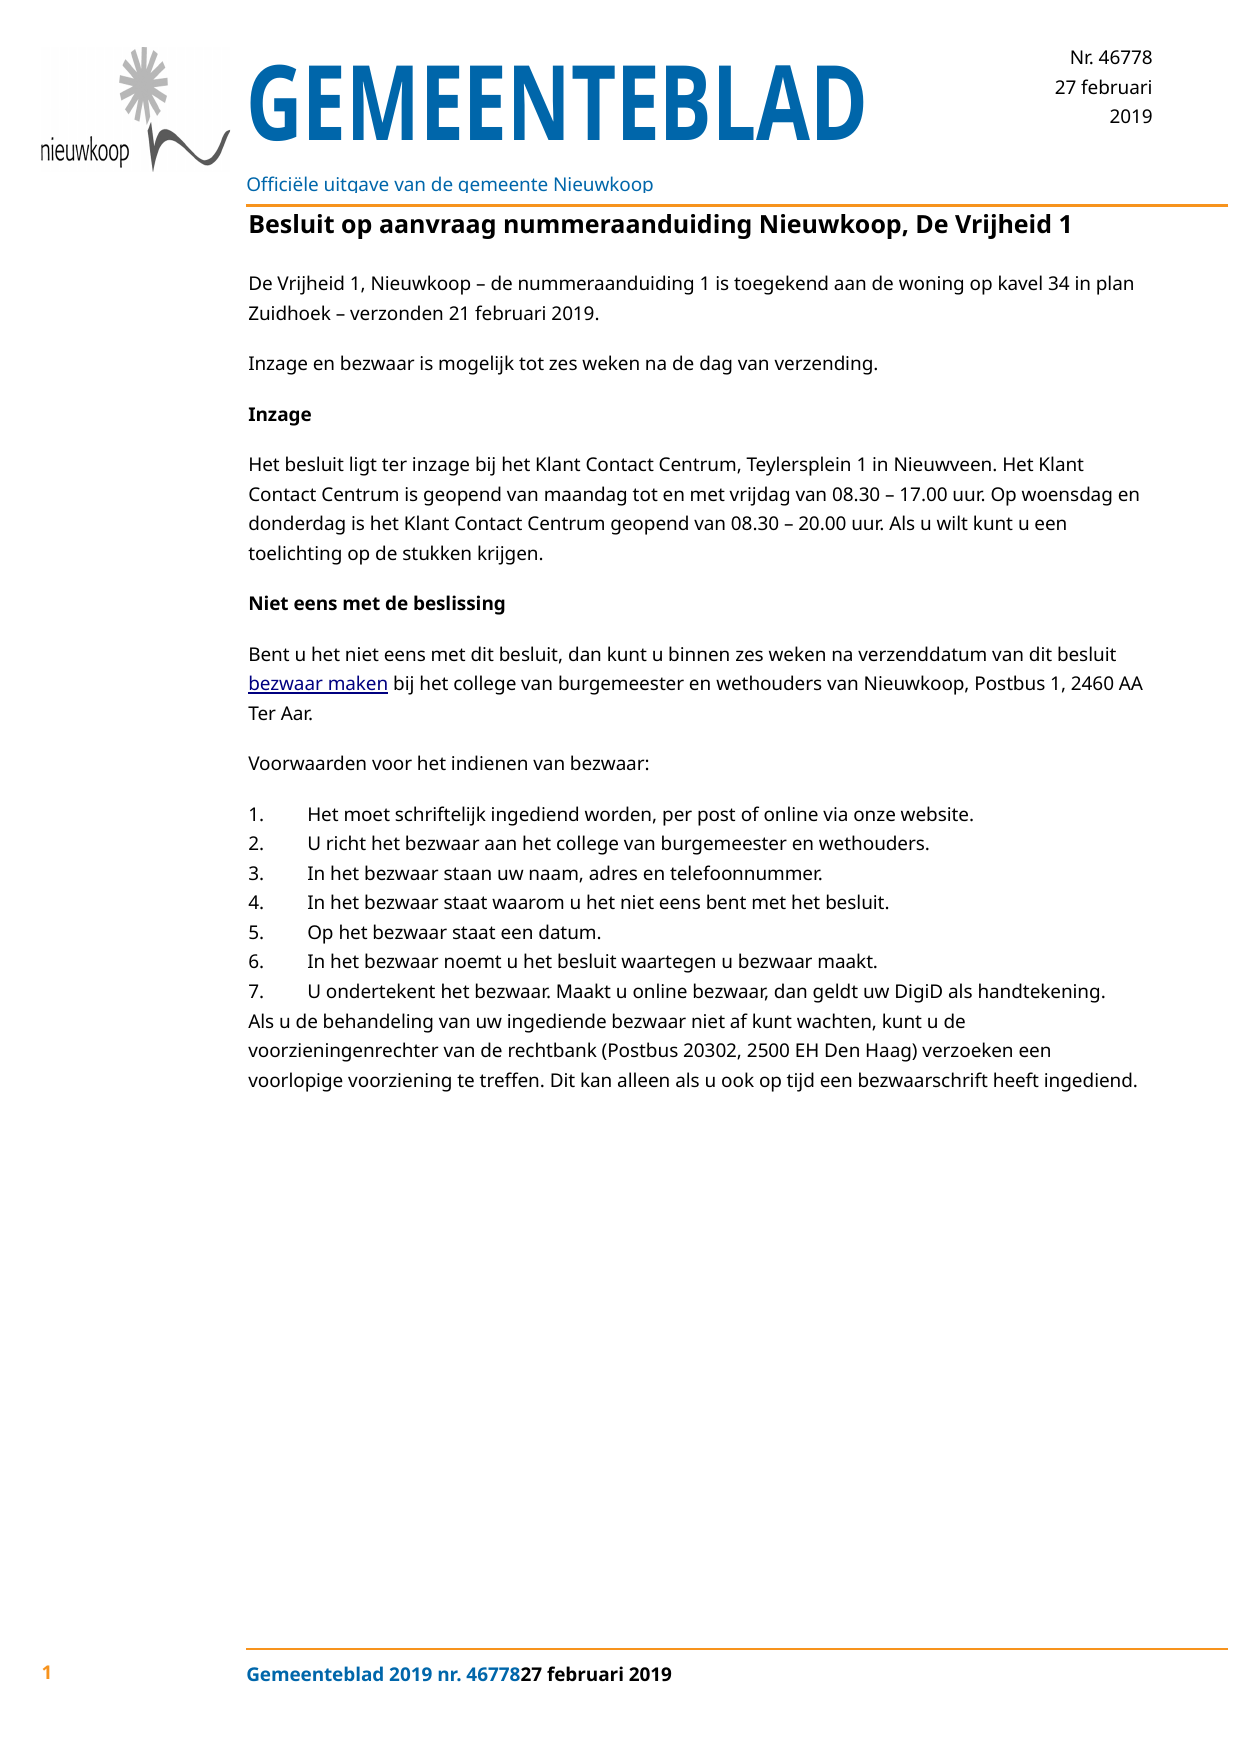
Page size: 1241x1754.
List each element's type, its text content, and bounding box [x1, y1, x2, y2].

text Voorwaarden voor het indienen van bezwaar: [248, 750, 1152, 776]
text De Vrijheid 1, Nieuwkoop – de nummeraanduiding 1 is toegekend aan de woning op kavel 34 in plan Zuidhoek – verzonden 21 februari 2019. [248, 270, 1152, 326]
picture [41, 47, 231, 172]
text Het besluit ligt ter inzage bij het Klant Contact Centrum, Teylersplein 1 in Nieuwveen. Het Klant Contact Centrum is geopend van maandag tot en met vrijdag van 08.30 – 17.00 uur. Op woensdag en donderdag is het Klant Contact Centrum geopend van 08.30 – 20.00 uur. Als u wilt kunt u een toelichting op de stukken krijgen. [248, 451, 1152, 566]
text Niet eens met de beslissing [248, 590, 1152, 616]
list In het bezwaar staan uw naam, adres en telefoonnummer. [248, 860, 1152, 886]
text Inzage en bezwaar is mogelijk tot zes weken na de dag van verzending. [248, 350, 1152, 376]
list In het bezwaar noemt u het besluit waartegen u bezwaar maakt. [248, 949, 1152, 974]
text Bent u het niet eens met dit besluit, dan kunt u binnen zes weken na verzenddatum van dit besluit bezwaar maken bij het college van burgemeester en wethouders van Nieuwkoop, Postbus 1, 2460 AA Ter Aar. [248, 641, 1152, 726]
list In het bezwaar staat waarom u het niet eens bent met het besluit. [248, 889, 1152, 915]
text Besluit op aanvraag nummeraanduiding Nieuwkoop, De Vrijheid 1 [248, 207, 1152, 241]
text Inzage [248, 401, 1152, 426]
list Op het bezwaar staat een datum. [248, 919, 1152, 945]
list Het moet schriftelijk ingediend worden, per post of online via onze website. [248, 801, 1152, 826]
list U ondertekent het bezwaar. Maakt u online bezwaar, dan geldt uw DigiD als handtekening. [248, 978, 1152, 1004]
list U richt het bezwaar aan het college van burgemeester en wethouders. [248, 830, 1152, 856]
text Als u de behandeling van uw ingediende bezwaar niet af kunt wachten, kunt u de voorzieningenrechter van de rechtbank (Postbus 20302, 2500 EH Den Haag) verzoeken een voorlopige voorziening te treffen. Dit kan alleen als u ook op tijd een bezwaarschrift heeft ingediend. [248, 1008, 1152, 1093]
